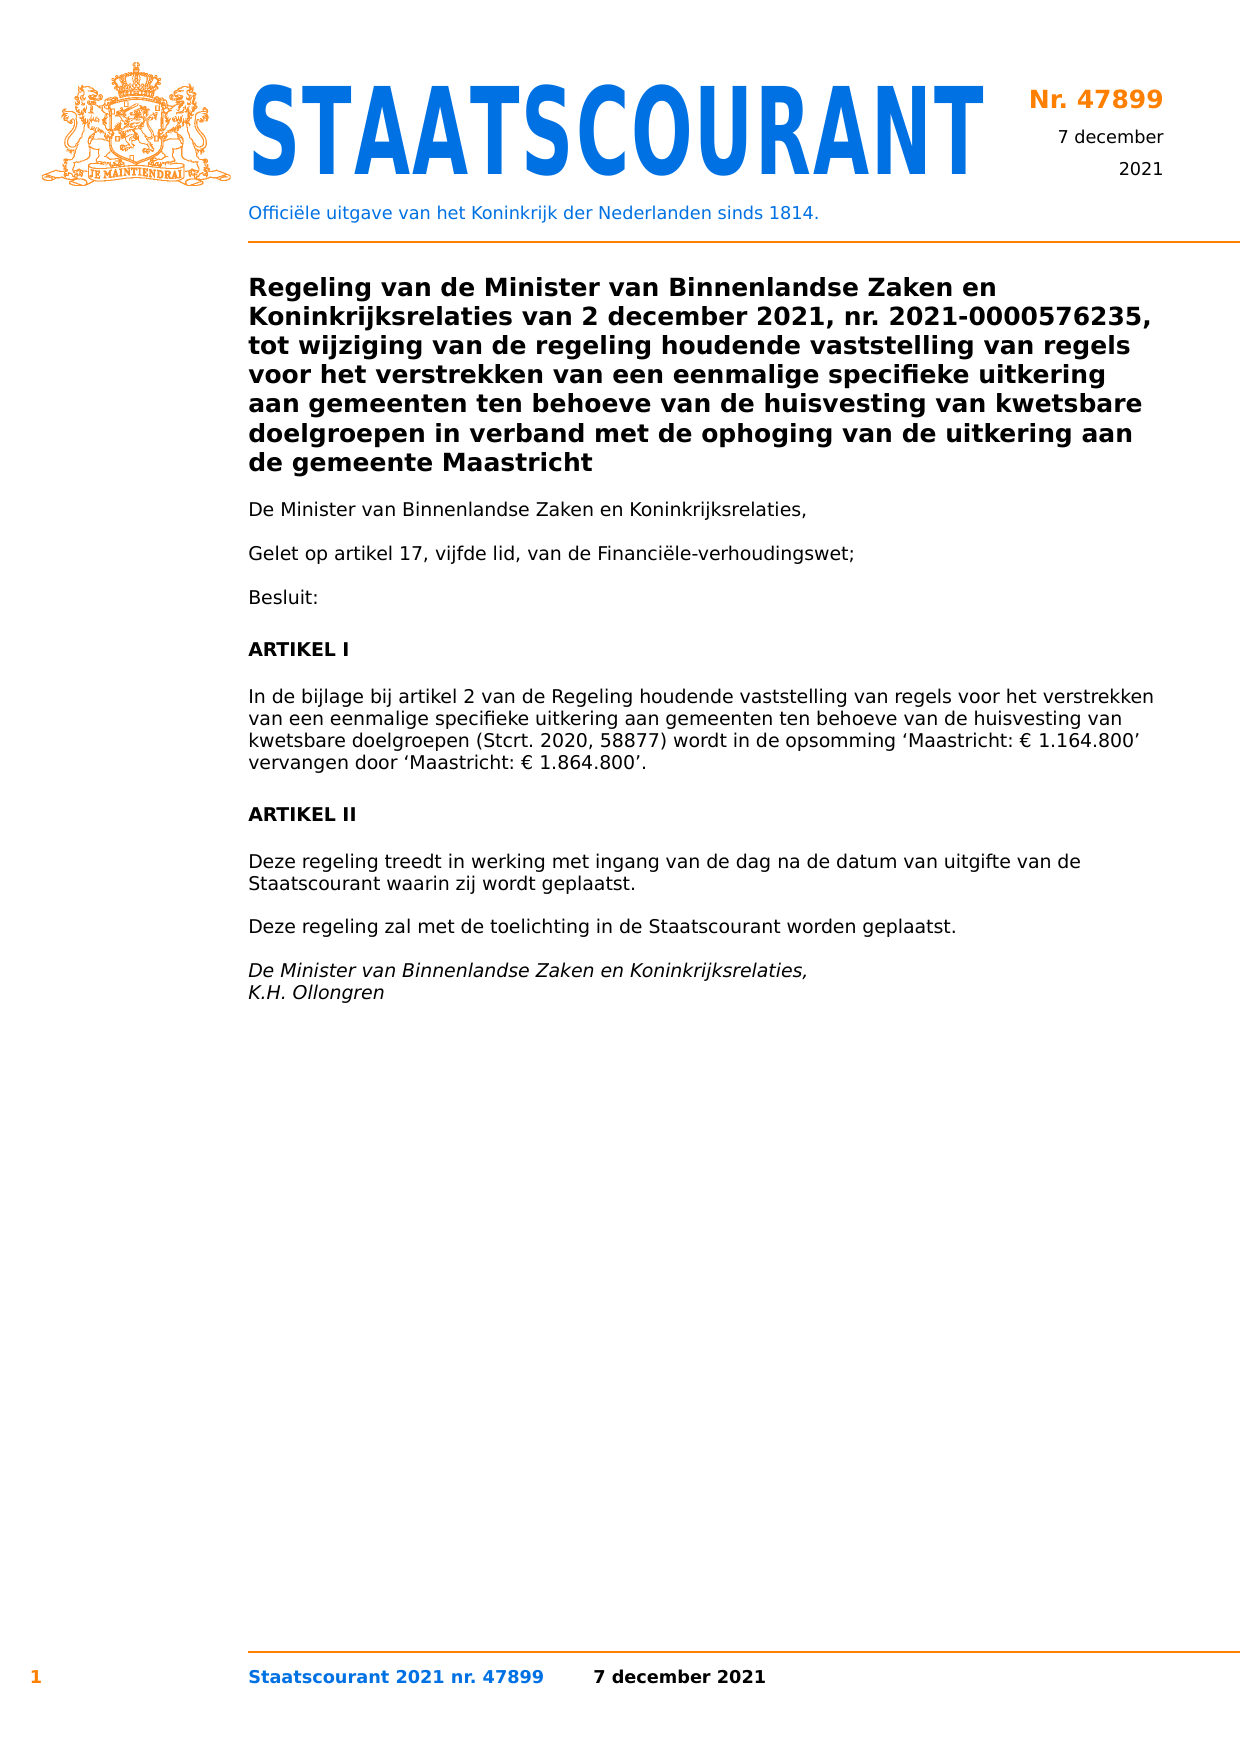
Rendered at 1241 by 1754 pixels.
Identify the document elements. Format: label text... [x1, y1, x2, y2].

subtitle ARTIKEL I [248, 639, 1163, 661]
text Gelet op artikel 17, vijfde lid, van de Financiële-verhoudingswet; [248, 543, 1163, 565]
table_header [25, 62, 248, 241]
text In de bijlage bij artikel 2 van de Regeling houdende vaststelling van regels voor het verstrekken van een eenmalige specifieke uitkering aan gemeenten ten behoeve van de huisvesting van kwetsbare doelgroepen (Stcrt. 2020, 58877) wordt in de opsomming ‘Maastricht: € 1.164.800’ vervangen door ‘Maastricht: € 1.864.800’. [248, 686, 1163, 774]
table_cell 7 december [998, 121, 1240, 153]
text Deze regeling treedt in werking met ingang van de dag na de datum van uitgifte van de Staatscourant waarin zij wordt geplaatst. [248, 851, 1163, 894]
subtitle Regeling van de Minister van Binnenlandse Zaken en Koninkrijksrelaties van 2 december 2021, nr. 2021-0000576235, tot wijziging van de regeling houdende vaststelling van regels voor het verstrekken van een eenmalige specifieke uitkering aan gemeenten ten behoeve van de huisvesting van kwetsbare doelgroepen in verband met de ophoging van de uitkering aan de gemeente Maastricht [248, 273, 1163, 477]
picture [41, 62, 231, 186]
text Besluit: [248, 587, 1163, 609]
table_header STAATSCOURANT [248, 62, 998, 203]
table_cell 2021 [998, 153, 1240, 203]
table_cell Officiële uitgave van het Koninkrijk der Nederlanden sinds 1814. [248, 203, 1240, 241]
text De Minister van Binnenlandse Zaken en Koninkrijksrelaties, K.H. Ollongren [248, 960, 1163, 1004]
table_header Nr. 47899 [998, 62, 1240, 121]
text De Minister van Binnenlandse Zaken en Koninkrijksrelaties, [248, 499, 1163, 521]
subtitle ARTIKEL II [248, 804, 1163, 826]
text Deze regeling zal met de toelichting in de Staatscourant worden geplaatst. [248, 916, 1163, 938]
